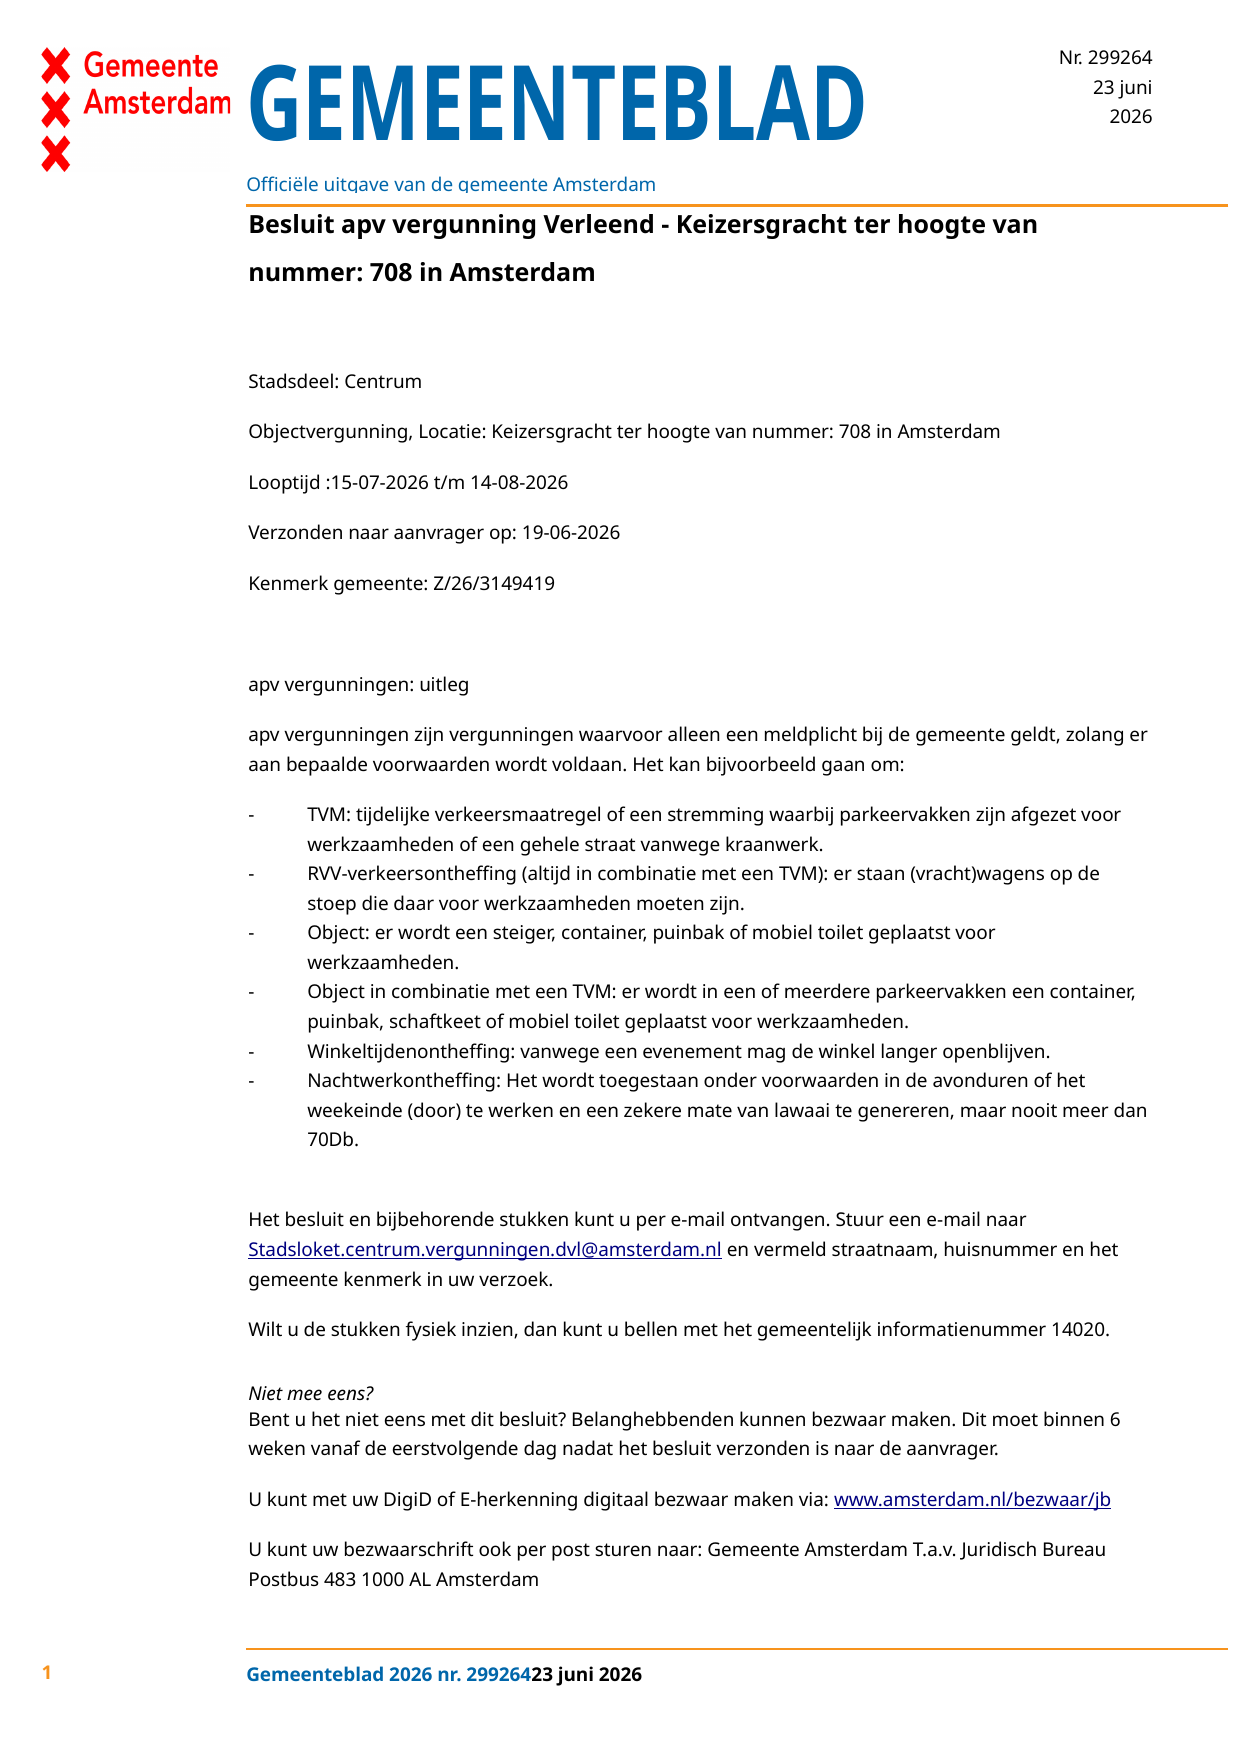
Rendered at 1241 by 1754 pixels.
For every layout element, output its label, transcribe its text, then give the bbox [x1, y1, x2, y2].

text Stadsdeel: Centrum [248, 368, 1152, 394]
list Nachtwerkontheffing: Het wordt toegestaan onder voorwaarden in de avonduren of het weekeinde (door) te werken en een zekere mate van lawaai te genereren, maar nooit meer dan 70Db. [248, 1067, 1152, 1152]
text Objectvergunning, Locatie: Keizersgracht ter hoogte van nummer: 708 in Amsterdam [248, 419, 1152, 444]
text Besluit apv vergunning Verleend - Keizersgracht ter hoogte van nummer: 708 in Amsterdam [248, 207, 1152, 288]
list Winkeltijdenontheffing: vanwege een evenement mag de winkel langer openblijven. [248, 1038, 1152, 1064]
list Object in combinatie met een TVM: er wordt in een of meerdere parkeervakken een container, puinbak, schaftkeet of mobiel toilet geplaatst voor werkzaamheden. [248, 979, 1152, 1034]
text U kunt uw bezwaarschrift ook per post sturen naar: Gemeente Amsterdam T.a.v. Juridisch Bureau Postbus 483 1000 AL Amsterdam [248, 1536, 1152, 1592]
text Bent u het niet eens met dit besluit? Belanghebbenden kunnen bezwaar maken. Dit moet binnen 6 weken vanaf de eerstvolgende dag nadat het besluit verzonden is naar de aanvrager. [248, 1406, 1152, 1461]
text Verzonden naar aanvrager op: 19-06-2026 [248, 519, 1152, 545]
picture [41, 47, 231, 172]
text U kunt met uw DigiD of E-herkenning digitaal bezwaar maken via: www.amsterdam.nl/bezwaar/jb [248, 1486, 1152, 1512]
list Object: er wordt een steiger, container, puinbak of mobiel toilet geplaatst voor werkzaamheden. [248, 919, 1152, 975]
text Kenmerk gemeente: Z/26/3149419 [248, 570, 1152, 596]
text Wilt u de stukken fysiek inzien, dan kunt u bellen met het gemeentelijk informatienummer 14020. [248, 1316, 1152, 1342]
list TVM: tijdelijke verkeersmaatregel of een stremming waarbij parkeervakken zijn afgezet voor werkzaamheden of een gehele straat vanwege kraanwerk. [248, 801, 1152, 857]
text Het besluit en bijbehorende stukken kunt u per e-mail ontvangen. Stuur een e-mail naar Stadsloket.centrum.vergunningen.dvl@amsterdam.nl en vermeld straatnaam, huisnummer en het gemeente kenmerk in uw verzoek. [248, 1207, 1152, 1292]
text Niet mee eens? [248, 1380, 1152, 1406]
text Looptijd :15-07-2026 t/m 14-08-2026 [248, 469, 1152, 495]
text apv vergunningen zijn vergunningen waarvoor alleen een meldplicht bij de gemeente geldt, zolang er aan bepaalde voorwaarden wordt voldaan. Het kan bijvoorbeeld gaan om: [248, 721, 1152, 777]
text apv vergunningen: uitleg [248, 671, 1152, 697]
list RVV-verkeersontheffing (altijd in combinatie met een TVM): er staan (vracht)wagens op de stoep die daar voor werkzaamheden moeten zijn. [248, 860, 1152, 916]
